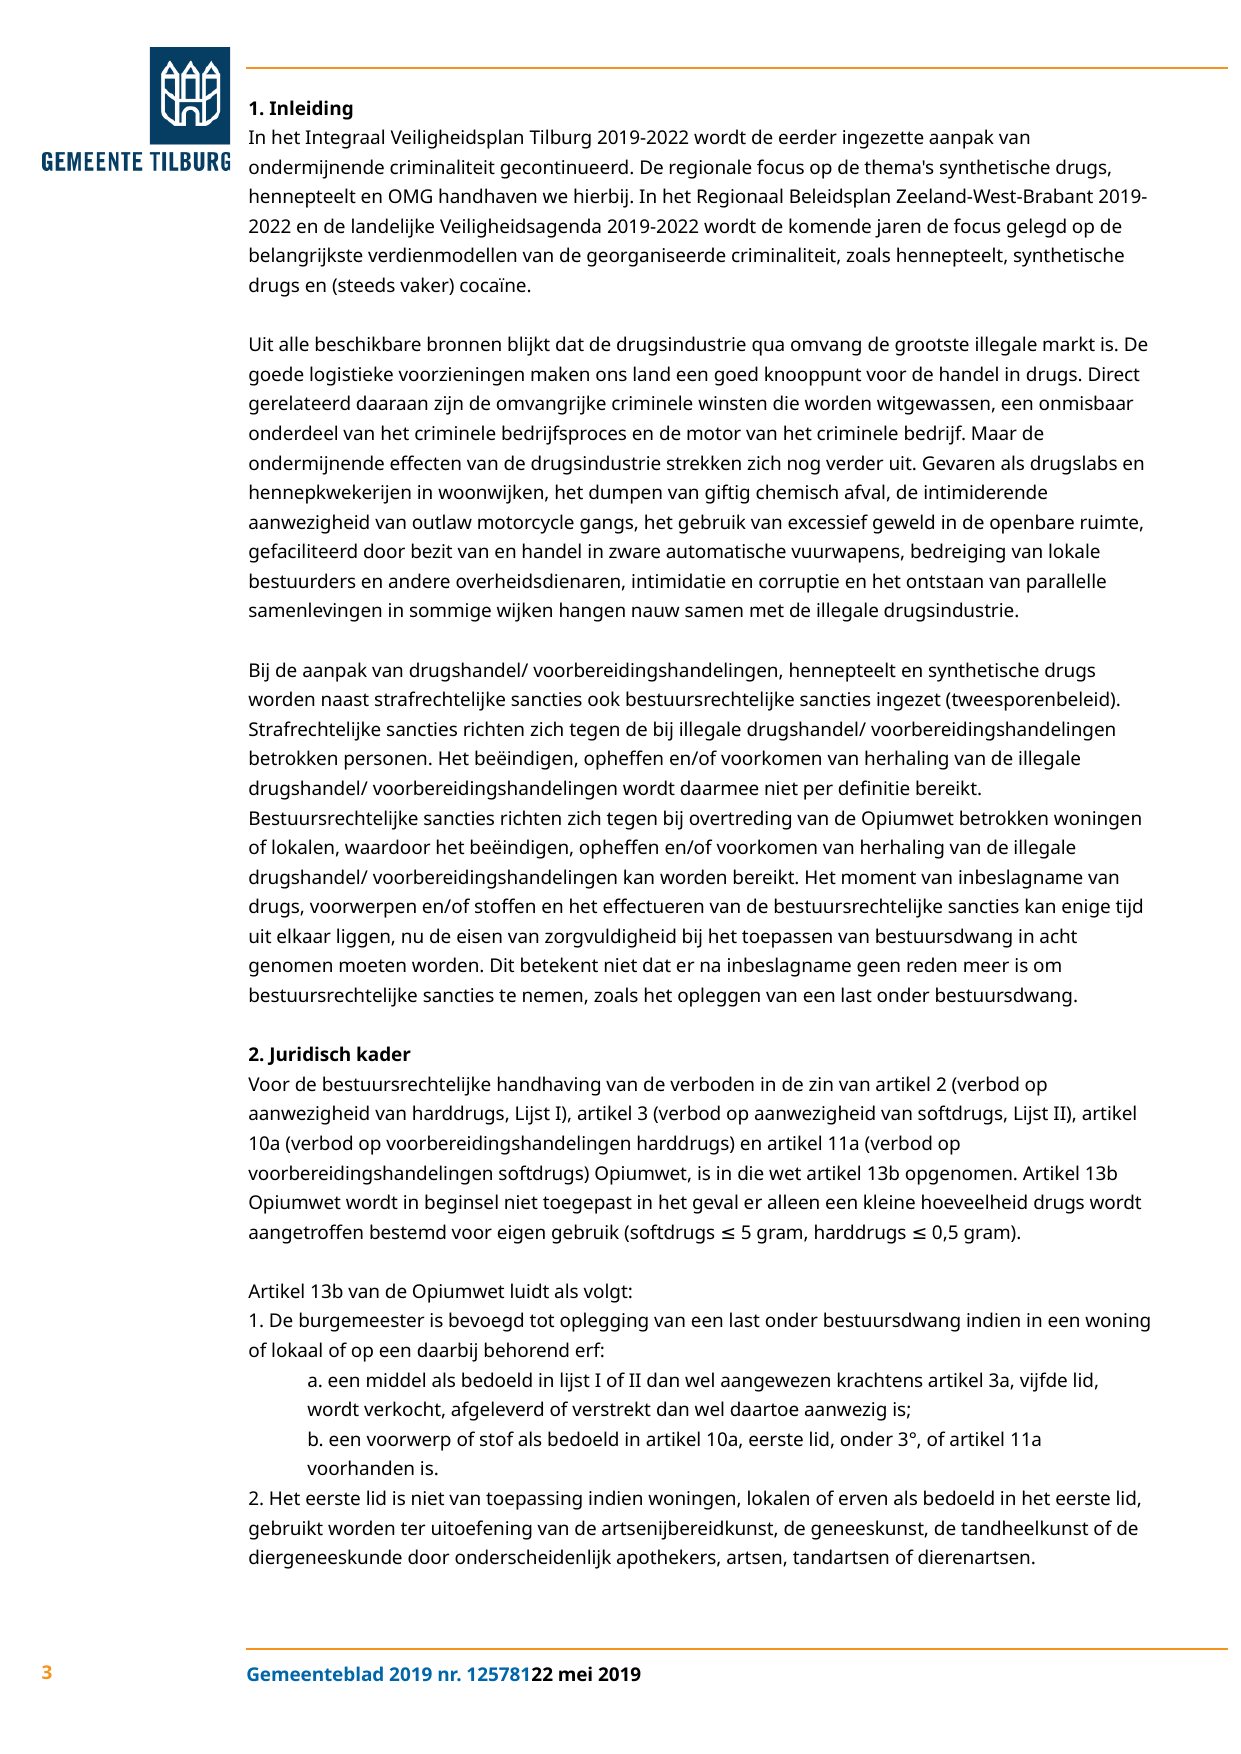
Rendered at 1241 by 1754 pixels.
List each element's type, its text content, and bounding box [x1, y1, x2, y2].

text In het Integraal Veiligheidsplan Tilburg 2019-2022 wordt de eerder ingezette aanpak van ondermijnende criminaliteit gecontinueerd. De regionale focus op de thema's synthetische drugs, hennepteelt en OMG handhaven we hierbij. In het Regionaal Beleidsplan Zeeland-West-Brabant 2019-2022 en de landelijke Veiligheidsagenda 2019-2022 wordt de komende jaren de focus gelegd op de belangrijkste verdienmodellen van de georganiseerde criminaliteit, zoals hennepteelt, synthetische drugs en (steeds vaker) cocaïne. [248, 124, 1152, 298]
text 1. Inleiding [248, 95, 1152, 121]
picture [41, 47, 231, 172]
text Artikel 13b van de Opiumwet luidt als volgt: [248, 1278, 1152, 1304]
text 2. Het eerste lid is niet van toepassing indien woningen, lokalen of erven als bedoeld in het eerste lid, gebruikt worden ter uitoefening van de artsenijbereidkunst, de geneeskunst, de tandheelkunst of de diergeneeskunde door onderscheidenlijk apothekers, artsen, tandartsen of dierenartsen. [248, 1485, 1152, 1570]
text Voor de bestuursrechtelijke handhaving van de verboden in de zin van artikel 2 (verbod op aanwezigheid van harddrugs, Lijst I), artikel 3 (verbod op aanwezigheid van softdrugs, Lijst II), artikel 10a (verbod op voorbereidingshandelingen harddrugs) en artikel 11a (verbod op voorbereidingshandelingen softdrugs) Opiumwet, is in die wet artikel 13b opgenomen. Artikel 13b Opiumwet wordt in beginsel niet toegepast in het geval er alleen een kleine hoeveelheid drugs wordt aangetroffen bestemd voor eigen gebruik (softdrugs ≤ 5 gram, harddrugs ≤ 0,5 gram). [248, 1071, 1152, 1245]
text Uit alle beschikbare bronnen blijkt dat de drugsindustrie qua omvang de grootste illegale markt is. De goede logistieke voorzieningen maken ons land een goed knooppunt voor de handel in drugs. Direct gerelateerd daaraan zijn de omvangrijke criminele winsten die worden witgewassen, een onmisbaar onderdeel van het criminele bedrijfsproces en de motor van het criminele bedrijf. Maar de ondermijnende effecten van de drugsindustrie strekken zich nog verder uit. Gevaren als drugslabs en hennepkwekerijen in woonwijken, het dumpen van giftig chemisch afval, de intimiderende aanwezigheid van outlaw motorcycle gangs, het gebruik van excessief geweld in de openbare ruimte, gefaciliteerd door bezit van en handel in zware automatische vuurwapens, bedreiging van lokale bestuurders en andere overheidsdienaren, intimidatie en corruptie en het ontstaan van parallelle samenlevingen in sommige wijken hangen nauw samen met de illegale drugsindustrie. [248, 331, 1152, 623]
text 1. De burgemeester is bevoegd tot oplegging van een last onder bestuursdwang indien in een woning of lokaal of op een daarbij behorend erf: [248, 1308, 1152, 1363]
text 2. Juridisch kader [248, 1041, 1152, 1067]
list a. een middel als bedoeld in lijst I of II dan wel aangewezen krachtens artikel 3a, vijfde lid, wordt verkocht, afgeleverd of verstrekt dan wel daartoe aanwezig is; [248, 1367, 1152, 1422]
list b. een voorwerp of stof als bedoeld in artikel 10a, eerste lid, onder 3°, of artikel 11a voorhanden is. [248, 1426, 1152, 1481]
text Bij de aanpak van drugshandel/ voorbereidingshandelingen, hennepteelt en synthetische drugs worden naast strafrechtelijke sancties ook bestuursrechtelijke sancties ingezet (tweesporenbeleid). Strafrechtelijke sancties richten zich tegen de bij illegale drugshandel/ voorbereidingshandelingen betrokken personen. Het beëindigen, opheffen en/of voorkomen van herhaling van de illegale drugshandel/ voorbereidingshandelingen wordt daarmee niet per definitie bereikt. Bestuursrechtelijke sancties richten zich tegen bij overtreding van de Opiumwet betrokken woningen of lokalen, waardoor het beëindigen, opheffen en/of voorkomen van herhaling van de illegale drugshandel/ voorbereidingshandelingen kan worden bereikt. Het moment van inbeslagname van drugs, voorwerpen en/of stoffen en het effectueren van de bestuursrechtelijke sancties kan enige tijd uit elkaar liggen, nu de eisen van zorgvuldigheid bij het toepassen van bestuursdwang in acht genomen moeten worden. Dit betekent niet dat er na inbeslagname geen reden meer is om bestuursrechtelijke sancties te nemen, zoals het opleggen van een last onder bestuursdwang. [248, 657, 1152, 1008]
